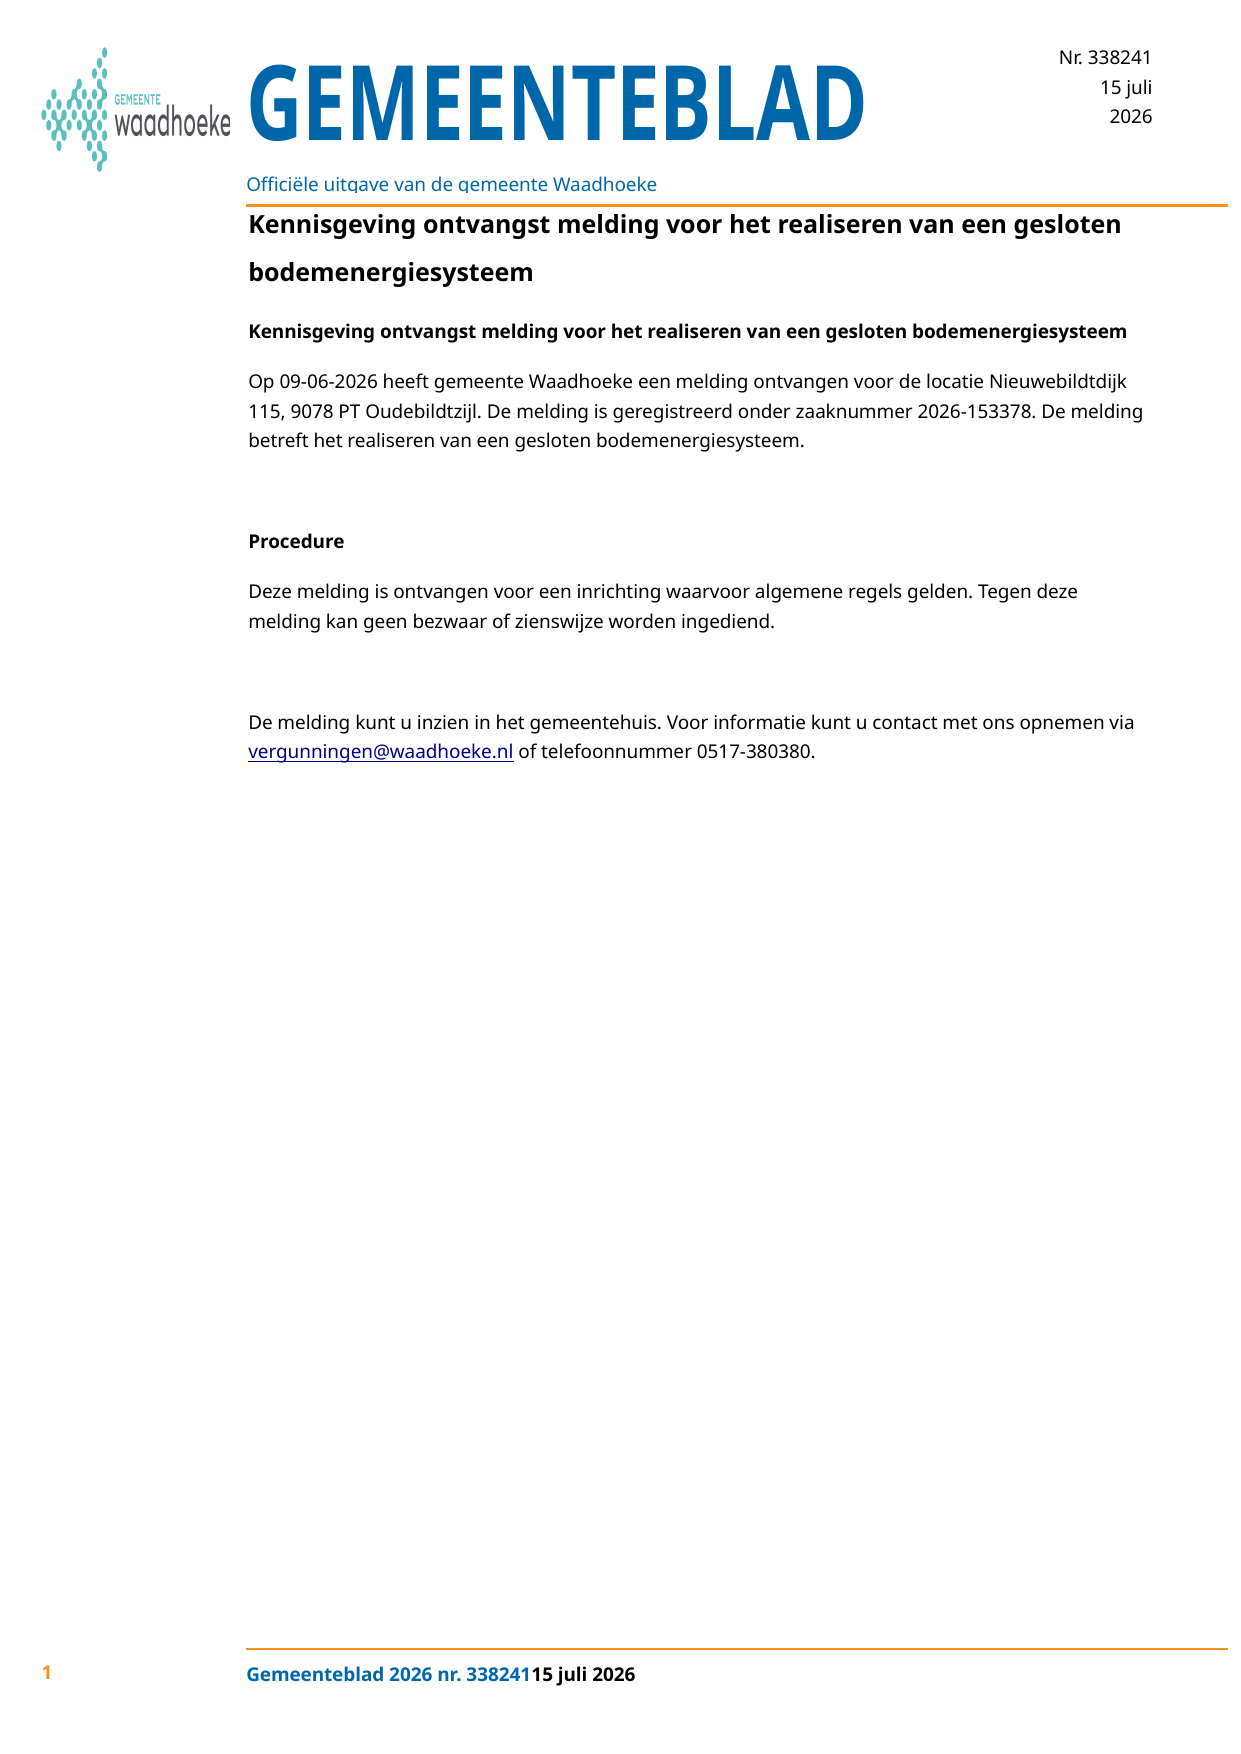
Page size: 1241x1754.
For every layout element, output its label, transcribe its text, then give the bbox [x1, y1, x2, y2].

text Deze melding is ontvangen voor een inrichting waarvoor algemene regels gelden. Tegen deze melding kan geen bezwaar of zienswijze worden ingediend. [248, 579, 1152, 634]
text Kennisgeving ontvangst melding voor het realiseren van een gesloten bodemenergiesysteem [248, 318, 1152, 344]
text De melding kunt u inzien in het gemeentehuis. Voor informatie kunt u contact met ons opnemen via vergunningen@waadhoeke.nl of telefoonnummer 0517-380380. [248, 709, 1152, 764]
text Kennisgeving ontvangst melding voor het realiseren van een gesloten bodemenergiesysteem [248, 207, 1152, 288]
picture [41, 47, 231, 172]
text Op 09-06-2026 heeft gemeente Waadhoeke een melding ontvangen voor de locatie Nieuwebildtdijk 115, 9078 PT Oudebildtzijl. De melding is geregistreerd onder zaaknummer 2026-153378. De melding betreft het realiseren van een gesloten bodemenergiesysteem. [248, 368, 1152, 453]
text Procedure [248, 528, 1152, 554]
